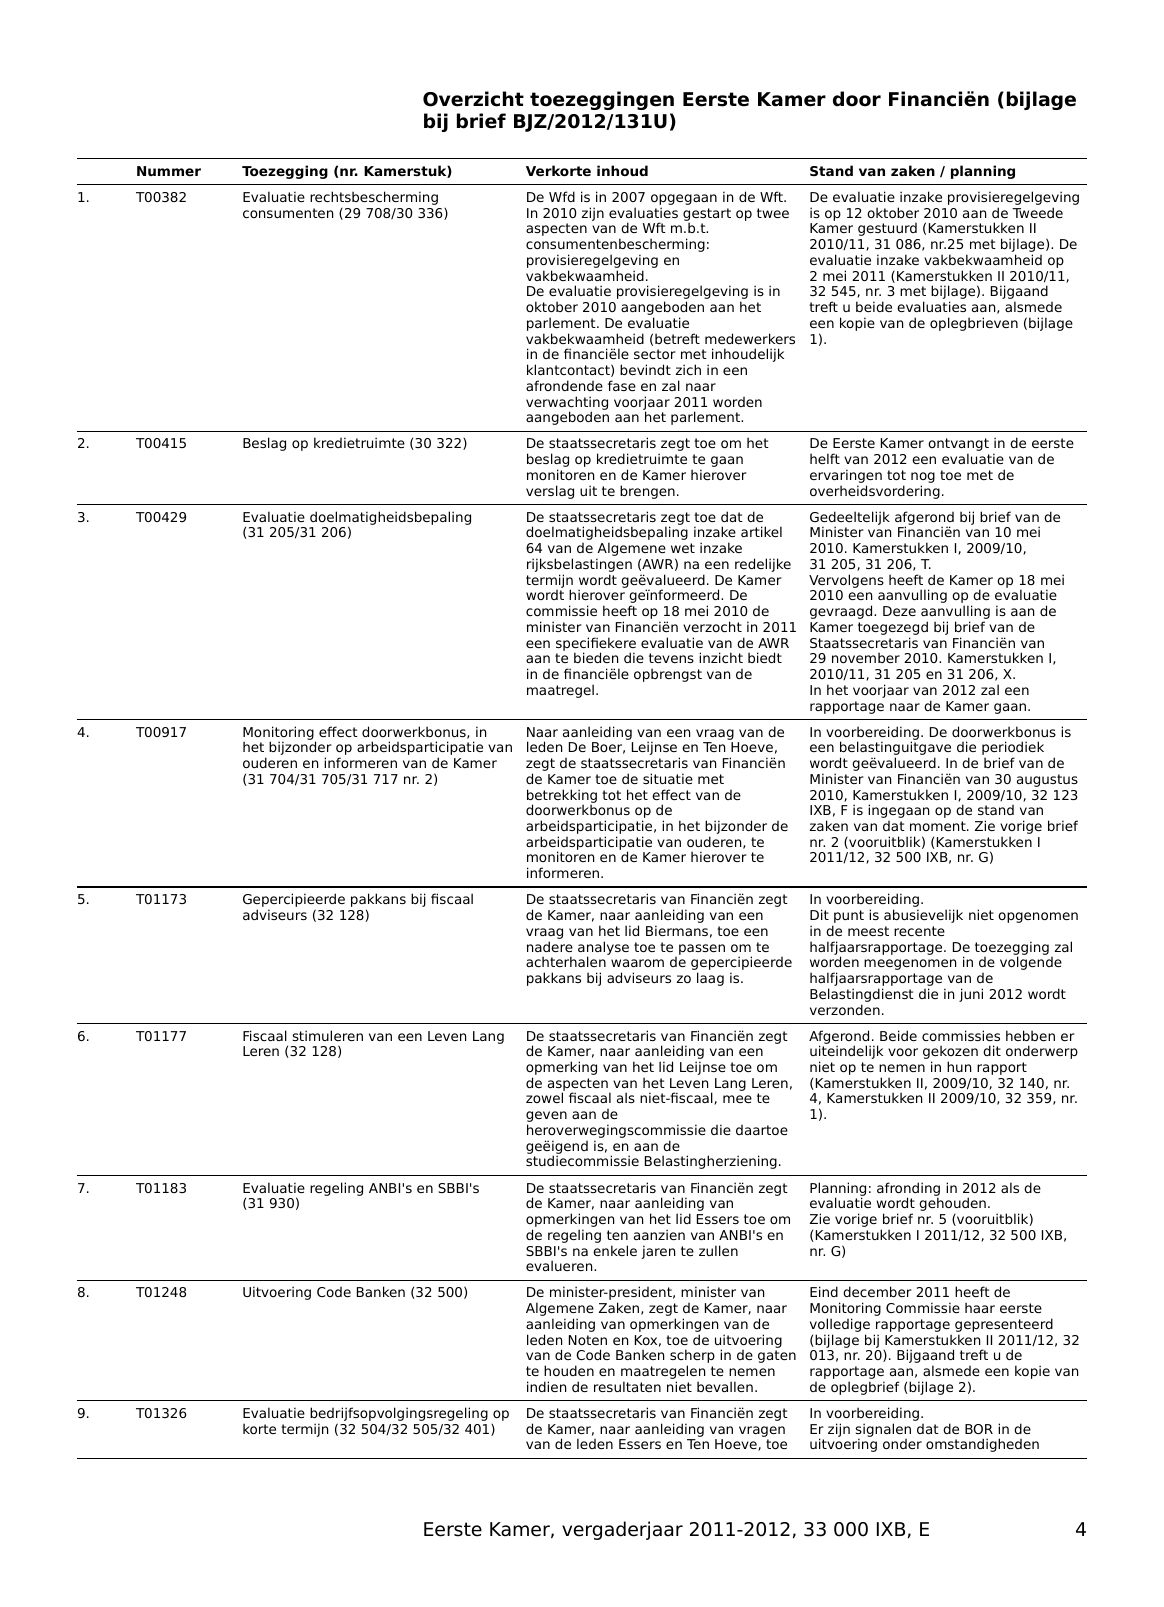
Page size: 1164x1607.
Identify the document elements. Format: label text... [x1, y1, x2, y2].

table_cell T00415 [130, 432, 236, 504]
table_cell T00382 [130, 185, 236, 431]
table_cell 8. [77, 1281, 130, 1400]
table_header Stand van zaken / planning [803, 159, 1087, 184]
table_cell 2. [77, 432, 130, 504]
table_cell De Wfd is in 2007 opgegaan in de Wft. In 2010 zijn evaluaties gestart op twee aspecten van de Wft m.b.t. consumentenbescherming: provisieregelgeving en vakbekwaamheid. De evaluatie provisieregelgeving is in oktober 2010 aangeboden aan het parlement. De evaluatie vakbekwaamheid (betreft medewerkers in de financiële sector met inhoudelijk klantcontact) bevindt zich in een afrondende fase en zal naar verwachting voorjaar 2011 worden aangeboden aan het parlement. [520, 185, 803, 431]
table_cell Eind december 2011 heeft de Monitoring Commissie haar eerste volledige rapportage gepresenteerd (bijlage bij Kamerstukken II 2011/12, 32 013, nr. 20). Bijgaand treft u de rapportage aan, alsmede een kopie van de oplegbrief (bijlage 2). [803, 1281, 1087, 1400]
table_cell De staatssecretaris van Financiën zegt de Kamer, naar aanleiding van een vraag van het lid Biermans, toe een nadere analyse toe te passen om te achterhalen waarom de gepercipieerde pakkans bij adviseurs zo laag is. [520, 888, 803, 1023]
table_cell De minister-president, minister van Algemene Zaken, zegt de Kamer, naar aanleiding van opmerkingen van de leden Noten en Kox, toe de uitvoering van de Code Banken scherp in de gaten te houden en maatregelen te nemen indien de resultaten niet bevallen. [520, 1281, 803, 1400]
table_cell De staatssecretaris zegt toe dat de doelmatigheidsbepaling inzake artikel 64 van de Algemene wet inzake rijksbelastingen (AWR) na een redelijke termijn wordt geëvalueerd. De Kamer wordt hierover geïnformeerd. De commissie heeft op 18 mei 2010 de minister van Financiën verzocht in 2011 een specifiekere evaluatie van de AWR aan te bieden die tevens inzicht biedt in de financiële opbrengst van de maatregel. [520, 505, 803, 719]
table_cell Evaluatie bedrijfsopvolgingsregeling op korte termijn (32 504/32 505/32 401) [236, 1401, 519, 1458]
table_cell Planning: afronding in 2012 als de evaluatie wordt gehouden. Zie vorige brief nr. 5 (vooruitblik) (Kamerstukken I 2011/12, 32 500 IXB, nr. G) [803, 1176, 1087, 1279]
table_cell Evaluatie rechtsbescherming consumenten (29 708/30 336) [236, 185, 519, 431]
table_cell T01248 [130, 1281, 236, 1400]
table_header [77, 159, 130, 184]
table_cell De staatssecretaris van Financiën zegt de Kamer, naar aanleiding van een opmerking van het lid Leijnse toe om de aspecten van het Leven Lang Leren, zowel fiscaal als niet-fiscaal, mee te geven aan de heroverwegingscommissie die daartoe geëigend is, en aan de studiecommissie Belastingherziening. [520, 1024, 803, 1175]
table_cell 5. [77, 888, 130, 1023]
table_cell Beslag op kredietruimte (30 322) [236, 432, 519, 504]
table_cell Fiscaal stimuleren van een Leven Lang Leren (32 128) [236, 1024, 519, 1175]
table_cell T01183 [130, 1176, 236, 1279]
table_cell Evaluatie doelmatigheidsbepaling (31 205/31 206) [236, 505, 519, 719]
table_cell Gedeeltelijk afgerond bij brief van de Minister van Financiën van 10 mei 2010. Kamerstukken I, 2009/10, 31 205, 31 206, T. Vervolgens heeft de Kamer op 18 mei 2010 een aanvulling op de evaluatie gevraagd. Deze aanvulling is aan de Kamer toegezegd bij brief van de Staatssecretaris van Financiën van 29 november 2010. Kamerstukken I, 2010/11, 31 205 en 31 206, X. In het voorjaar van 2012 zal een rapportage naar de Kamer gaan. [803, 505, 1087, 719]
table_header Nummer [130, 159, 236, 184]
table_cell Uitvoering Code Banken (32 500) [236, 1281, 519, 1400]
table_cell T01173 [130, 888, 236, 1023]
table_cell 4. [77, 720, 130, 886]
table_cell Monitoring effect doorwerkbonus, in het bijzonder op arbeidsparticipatie van ouderen en informeren van de Kamer (31 704/31 705/31 717 nr. 2) [236, 720, 519, 886]
table_cell 3. [77, 505, 130, 719]
table_header Verkorte inhoud [520, 159, 803, 184]
table_cell Afgerond. Beide commissies hebben er uiteindelijk voor gekozen dit onderwerp niet op te nemen in hun rapport (Kamerstukken II, 2009/10, 32 140, nr. 4, Kamerstukken II 2009/10, 32 359, nr. 1). [803, 1024, 1087, 1175]
table_cell Naar aanleiding van een vraag van de leden De Boer, Leijnse en Ten Hoeve, zegt de staatssecretaris van Financiën de Kamer toe de situatie met betrekking tot het effect van de doorwerkbonus op de arbeidsparticipatie, in het bijzonder de arbeidsparticipatie van ouderen, te monitoren en de Kamer hierover te informeren. [520, 720, 803, 886]
table_cell 1. [77, 185, 130, 431]
table_cell In voorbereiding. Er zijn signalen dat de BOR in de uitvoering onder omstandigheden [803, 1401, 1087, 1458]
table_cell T01326 [130, 1401, 236, 1458]
table_cell T01177 [130, 1024, 236, 1175]
table_header Toezegging (nr. Kamerstuk) [236, 159, 519, 184]
table_cell 7. [77, 1176, 130, 1279]
table_cell In voorbereiding. De doorwerkbonus is een belastinguitgave die periodiek wordt geëvalueerd. In de brief van de Minister van Financiën van 30 augustus 2010, Kamerstukken I, 2009/10, 32 123 IXB, F is ingegaan op de stand van zaken van dat moment. Zie vorige brief nr. 2 (vooruitblik) (Kamerstukken I 2011/12, 32 500 IXB, nr. G) [803, 720, 1087, 886]
subtitle Overzicht toezeggingen Eerste Kamer door Financiën (bijlage bij brief BJZ/2012/131U) [77, 89, 1087, 133]
table_cell De staatssecretaris van Financiën zegt de Kamer, naar aanleiding van vragen van de leden Essers en Ten Hoeve, toe [520, 1401, 803, 1458]
table_cell De staatssecretaris van Financiën zegt de Kamer, naar aanleiding van opmerkingen van het lid Essers toe om de regeling ten aanzien van ANBI's en SBBI's na enkele jaren te zullen evalueren. [520, 1176, 803, 1279]
table_cell 9. [77, 1401, 130, 1458]
table_cell Evaluatie regeling ANBI's en SBBI's (31 930) [236, 1176, 519, 1279]
table_cell T00429 [130, 505, 236, 719]
table_cell De staatssecretaris zegt toe om het beslag op kredietruimte te gaan monitoren en de Kamer hierover verslag uit te brengen. [520, 432, 803, 504]
table_cell De Eerste Kamer ontvangt in de eerste helft van 2012 een evaluatie van de ervaringen tot nog toe met de overheidsvordering. [803, 432, 1087, 504]
table_cell 6. [77, 1024, 130, 1175]
table_cell T00917 [130, 720, 236, 886]
table_cell In voorbereiding. Dit punt is abusievelijk niet opgenomen in de meest recente halfjaarsrapportage. De toezegging zal worden meegenomen in de volgende halfjaarsrapportage van de Belastingdienst die in juni 2012 wordt verzonden. [803, 888, 1087, 1023]
table_cell Gepercipieerde pakkans bij fiscaal adviseurs (32 128) [236, 888, 519, 1023]
table_cell De evaluatie inzake provisieregelgeving is op 12 oktober 2010 aan de Tweede Kamer gestuurd (Kamerstukken II 2010/11, 31 086, nr.25 met bijlage). De evaluatie inzake vakbekwaamheid op 2 mei 2011 (Kamerstukken II 2010/11, 32 545, nr. 3 met bijlage). Bijgaand treft u beide evaluaties aan, alsmede een kopie van de oplegbrieven (bijlage 1). [803, 185, 1087, 431]
